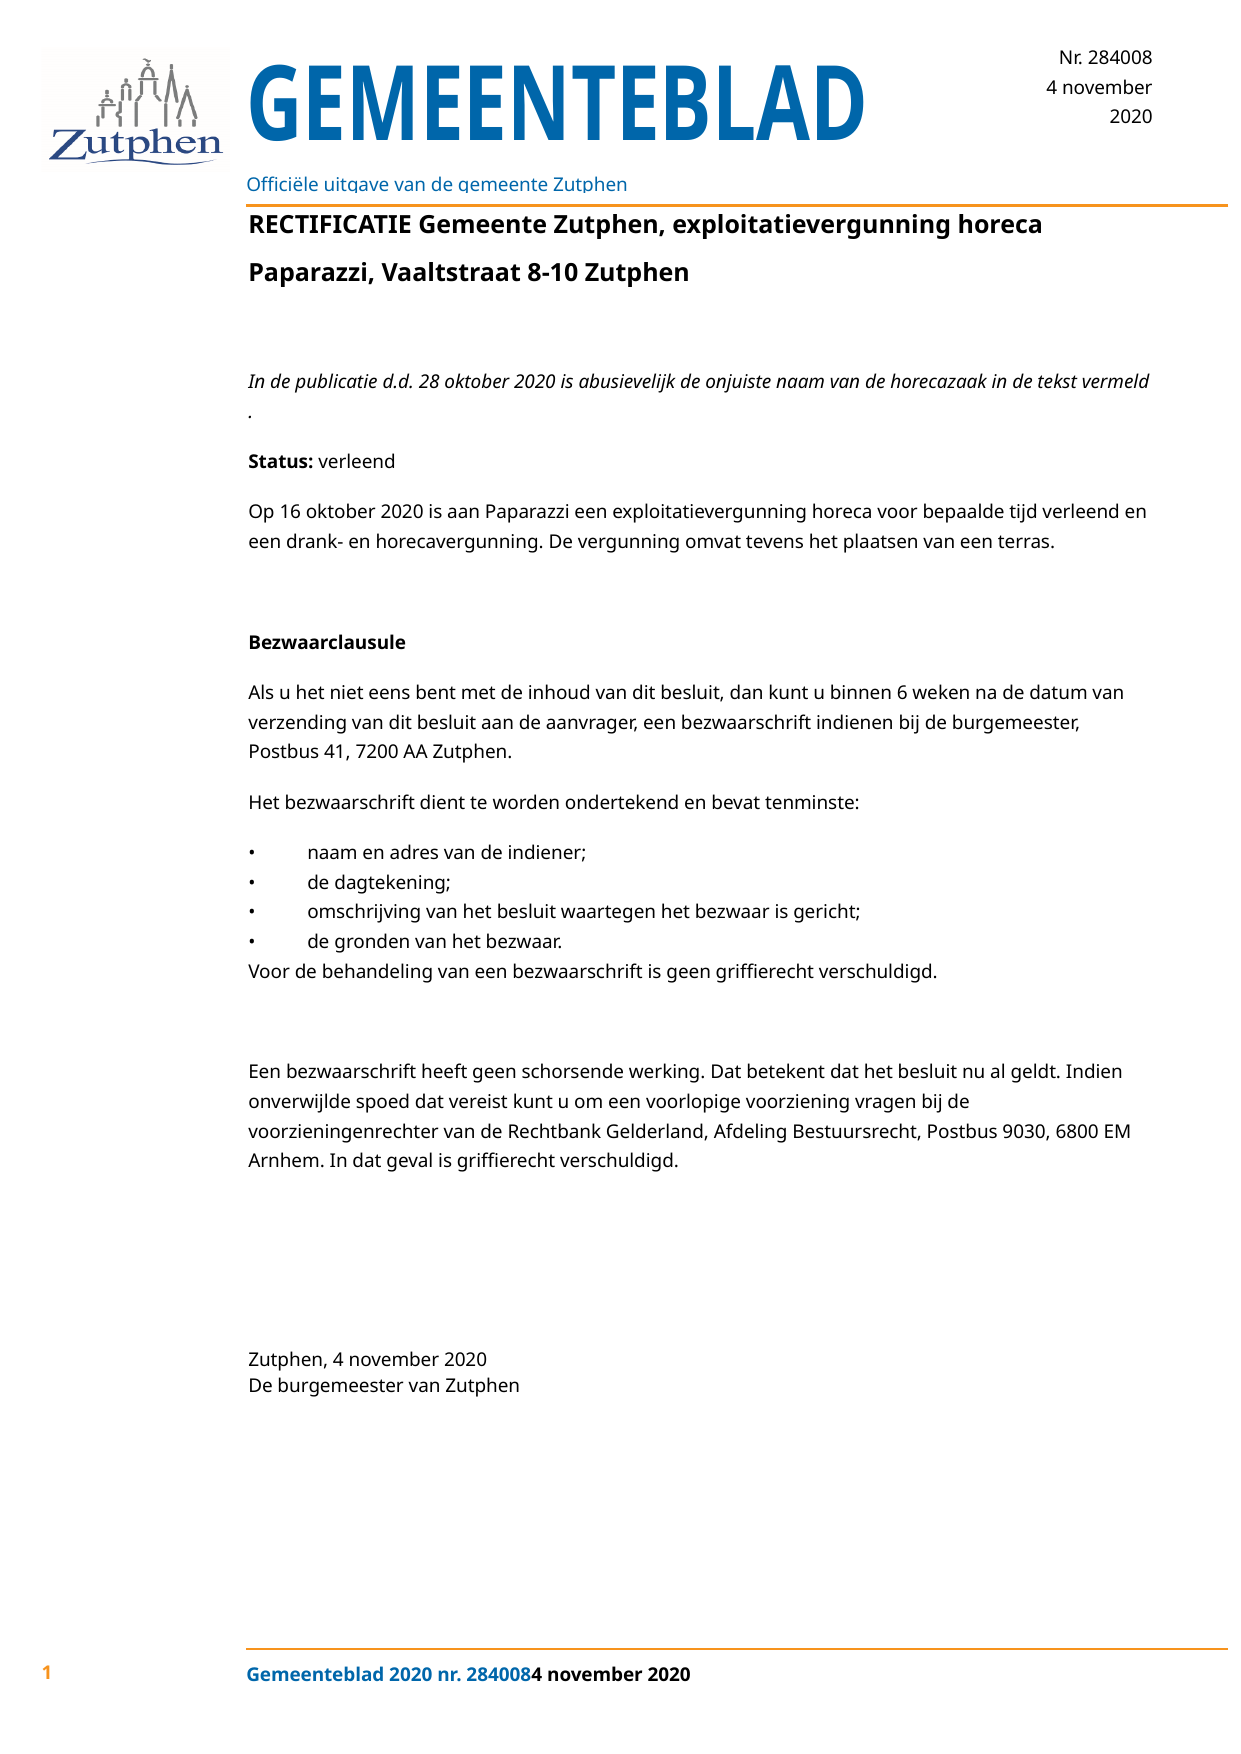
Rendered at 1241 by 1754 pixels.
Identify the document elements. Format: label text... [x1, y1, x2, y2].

text Als u het niet eens bent met de inhoud van dit besluit, dan kunt u binnen 6 weken na de datum van verzending van dit besluit aan de aanvrager, een bezwaarschrift indienen bij de burgemeester, Postbus 41, 7200 AA Zutphen. [248, 679, 1152, 764]
text In de publicatie d.d. 28 oktober 2020 is abusievelijk de onjuiste naam van de horecazaak in de tekst vermeld . [248, 368, 1152, 424]
text RECTIFICATIE Gemeente Zutphen, exploitatievergunning horeca Paparazzi, Vaaltstraat 8-10 Zutphen [248, 207, 1152, 288]
picture [41, 47, 231, 172]
text Een bezwaarschrift heeft geen schorsende werking. Dat betekent dat het besluit nu al geldt. Indien onverwijlde spoed dat vereist kunt u om een voorlopige voorziening vragen bij de voorzieningenrechter van de Rechtbank Gelderland, Afdeling Bestuursrecht, Postbus 9030, 6800 EM Arnhem. In dat geval is griffierecht verschuldigd. [248, 1059, 1152, 1173]
text Op 16 oktober 2020 is aan Paparazzi een exploitatievergunning horeca voor bepaalde tijd verleend en een drank- en horecavergunning. De vergunning omvat tevens het plaatsen van een terras. [248, 499, 1152, 554]
text Status: verleend [248, 448, 1152, 474]
text De burgemeester van Zutphen [248, 1372, 1152, 1398]
text Bezwaarclausule [248, 629, 1152, 655]
text Zutphen, 4 november 2020 [248, 1347, 1152, 1372]
list omschrijving van het besluit waartegen het bezwaar is gericht; [248, 899, 1152, 924]
list de dagtekening; [248, 869, 1152, 895]
list de gronden van het bezwaar. [248, 928, 1152, 954]
text Het bezwaarschrift dient te worden ondertekend en bevat tenminste: [248, 789, 1152, 815]
list naam en adres van de indiener; [248, 839, 1152, 865]
text Voor de behandeling van een bezwaarschrift is geen griffierecht verschuldigd. [248, 958, 1152, 984]
